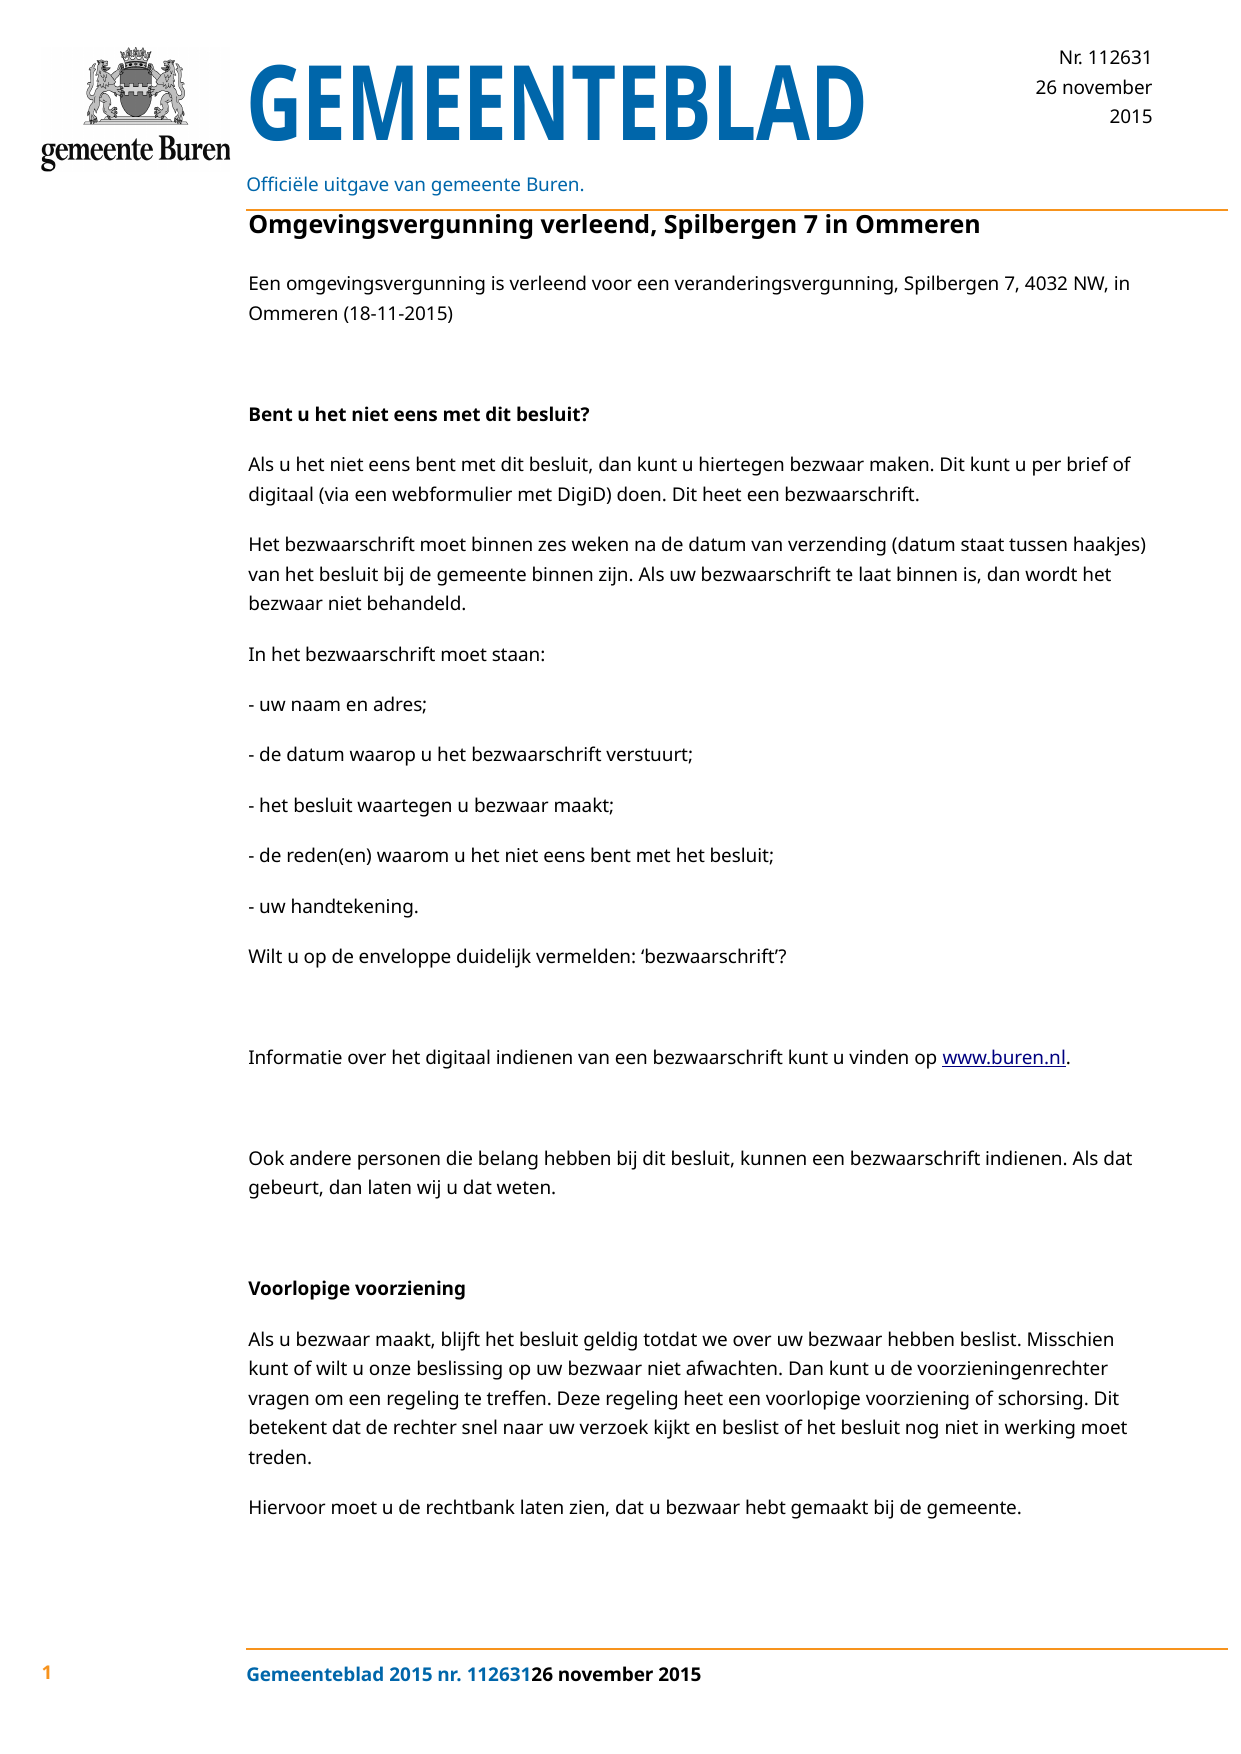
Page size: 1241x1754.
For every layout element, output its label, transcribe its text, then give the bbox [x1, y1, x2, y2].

text Voorlopige voorziening [248, 1275, 1152, 1301]
text - uw naam en adres; [248, 691, 1152, 717]
text Ook andere personen die belang hebben bij dit besluit, kunnen een bezwaarschrift indienen. Als dat gebeurt, dan laten wij u dat weten. [248, 1145, 1152, 1200]
text Hiervoor moet u de rechtbank laten zien, dat u bezwaar hebt gemaakt bij de gemeente. [248, 1494, 1152, 1520]
text - de reden(en) waarom u het niet eens bent met het besluit; [248, 842, 1152, 868]
text Informatie over het digitaal indienen van een bezwaarschrift kunt u vinden op www.buren.nl. [248, 1044, 1152, 1070]
text - de datum waarop u het bezwaarschrift verstuurt; [248, 742, 1152, 767]
text - het besluit waartegen u bezwaar maakt; [248, 792, 1152, 818]
text Bent u het niet eens met dit besluit? [248, 401, 1152, 426]
text Wilt u op de enveloppe duidelijk vermelden: ‘bezwaarschrift’? [248, 943, 1152, 969]
text Omgevingsvergunning verleend, Spilbergen 7 in Ommeren [248, 211, 1152, 241]
text Als u het niet eens bent met dit besluit, dan kunt u hiertegen bezwaar maken. Dit kunt u per brief of digitaal (via een webformulier met DigiD) doen. Dit heet een bezwaarschrift. [248, 451, 1152, 506]
text Als u bezwaar maakt, blijft het besluit geldig totdat we over uw bezwaar hebben beslist. Misschien kunt of wilt u onze beslissing op uw bezwaar niet afwachten. Dan kunt u de voorzieningenrechter vragen om een regeling te treffen. Deze regeling heet een voorlopige voorziening of schorsing. Dit betekent dat de rechter snel naar uw verzoek kijkt en beslist of het besluit nog niet in werking moet treden. [248, 1326, 1152, 1470]
text - uw handtekening. [248, 893, 1152, 918]
text Een omgevingsvergunning is verleend voor een veranderingsvergunning, Spilbergen 7, 4032 NW, in Ommeren (18-11-2015) [248, 270, 1152, 326]
text Het bezwaarschrift moet binnen zes weken na de datum van verzending (datum staat tussen haakjes) van het besluit bij de gemeente binnen zijn. Als uw bezwaarschrift te laat binnen is, dan wordt het bezwaar niet behandeld. [248, 531, 1152, 616]
text In het bezwaarschrift moet staan: [248, 641, 1152, 666]
picture [41, 47, 231, 172]
